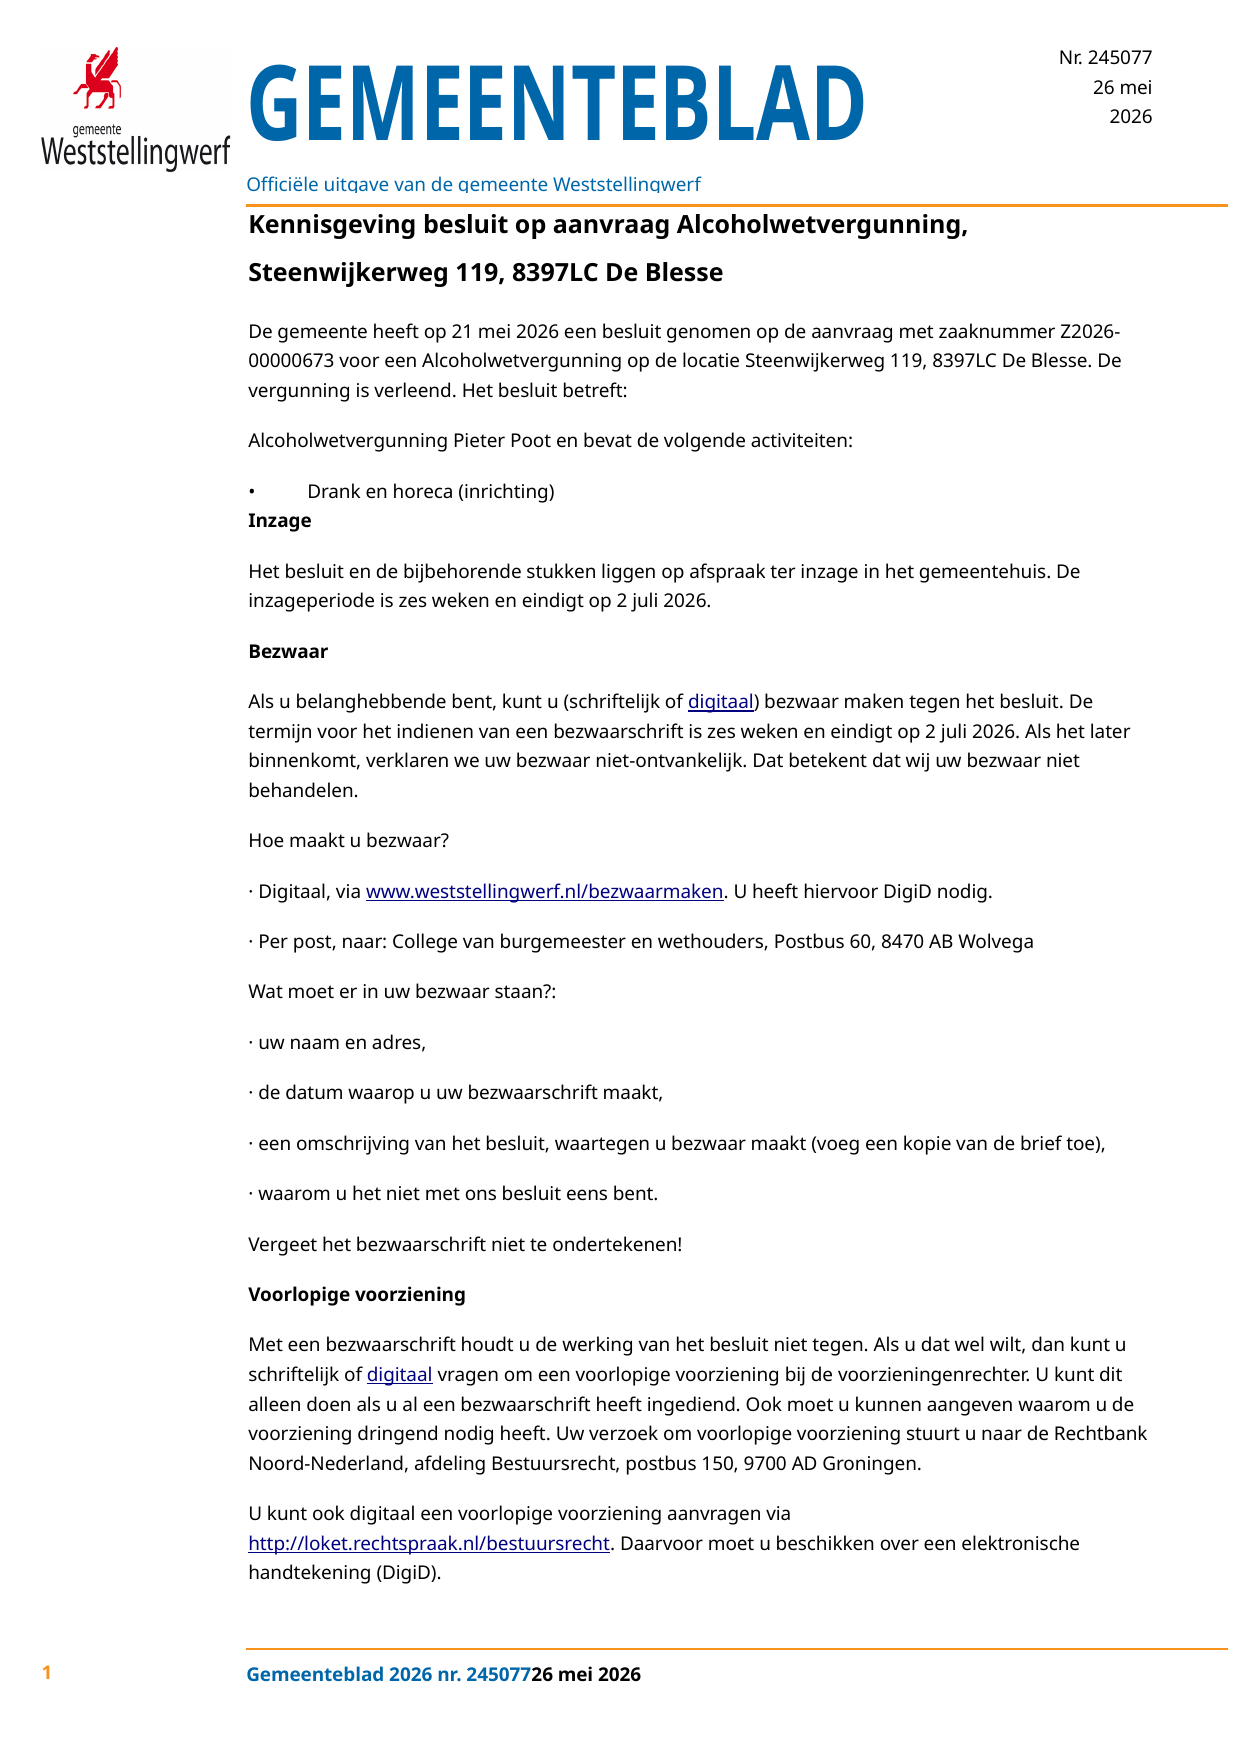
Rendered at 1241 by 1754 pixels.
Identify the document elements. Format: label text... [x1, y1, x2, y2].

text Inzage [248, 507, 1152, 533]
text · een omschrijving van het besluit, waartegen u bezwaar maakt (voeg een kopie van de brief toe), [248, 1130, 1152, 1156]
text · Digitaal, via www.weststellingwerf.nl/bezwaarmaken. U heeft hiervoor DigiD nodig. [248, 878, 1152, 904]
text · uw naam en adres, [248, 1029, 1152, 1055]
text · waarom u het niet met ons besluit eens bent. [248, 1180, 1152, 1206]
text Hoe maakt u bezwaar? [248, 827, 1152, 853]
text Kennisgeving besluit op aanvraag Alcoholwetvergunning, Steenwijkerweg 119, 8397LC De Blesse [248, 207, 1152, 288]
text Wat moet er in uw bezwaar staan?: [248, 979, 1152, 1004]
text Met een bezwaarschrift houdt u de werking van het besluit niet tegen. Als u dat wel wilt, dan kunt u schriftelijk of digitaal vragen om een voorlopige voorziening bij de voorzieningenrechter. U kunt dit alleen doen als u al een bezwaarschrift heeft ingediend. Ook moet u kunnen aangeven waarom u de voorziening dringend nodig heeft. Uw verzoek om voorlopige voorziening stuurt u naar de Rechtbank Noord-Nederland, afdeling Bestuursrecht, postbus 150, 9700 AD Groningen. [248, 1332, 1152, 1476]
list Drank en horeca (inrichting) [248, 478, 1152, 504]
text Als u belanghebbende bent, kunt u (schriftelijk of digitaal) bezwaar maken tegen het besluit. De termijn voor het indienen van een bezwaarschrift is zes weken en eindigt op 2 juli 2026. Als het later binnenkomt, verklaren we uw bezwaar niet-ontvankelijk. Dat betekent dat wij uw bezwaar niet behandelen. [248, 688, 1152, 803]
picture [41, 47, 231, 172]
text Voorlopige voorziening [248, 1281, 1152, 1307]
text Bezwaar [248, 638, 1152, 664]
text U kunt ook digitaal een voorlopige voorziening aanvragen via http://loket.rechtspraak.nl/bestuursrecht. Daarvoor moet u beschikken over een elektronische handtekening (DigiD). [248, 1500, 1152, 1585]
text Vergeet het bezwaarschrift niet te ondertekenen! [248, 1231, 1152, 1257]
text Het besluit en de bijbehorende stukken liggen op afspraak ter inzage in het gemeentehuis. De inzageperiode is zes weken en eindigt op 2 juli 2026. [248, 558, 1152, 613]
text De gemeente heeft op 21 mei 2026 een besluit genomen op de aanvraag met zaaknummer Z2026-00000673 voor een Alcoholwetvergunning op de locatie Steenwijkerweg 119, 8397LC De Blesse. De vergunning is verleend. Het besluit betreft: [248, 318, 1152, 403]
text · de datum waarop u uw bezwaarschrift maakt, [248, 1079, 1152, 1105]
text Alcoholwetvergunning Pieter Poot en bevat de volgende activiteiten: [248, 427, 1152, 453]
text · Per post, naar: College van burgemeester en wethouders, Postbus 60, 8470 AB Wolvega [248, 928, 1152, 954]
